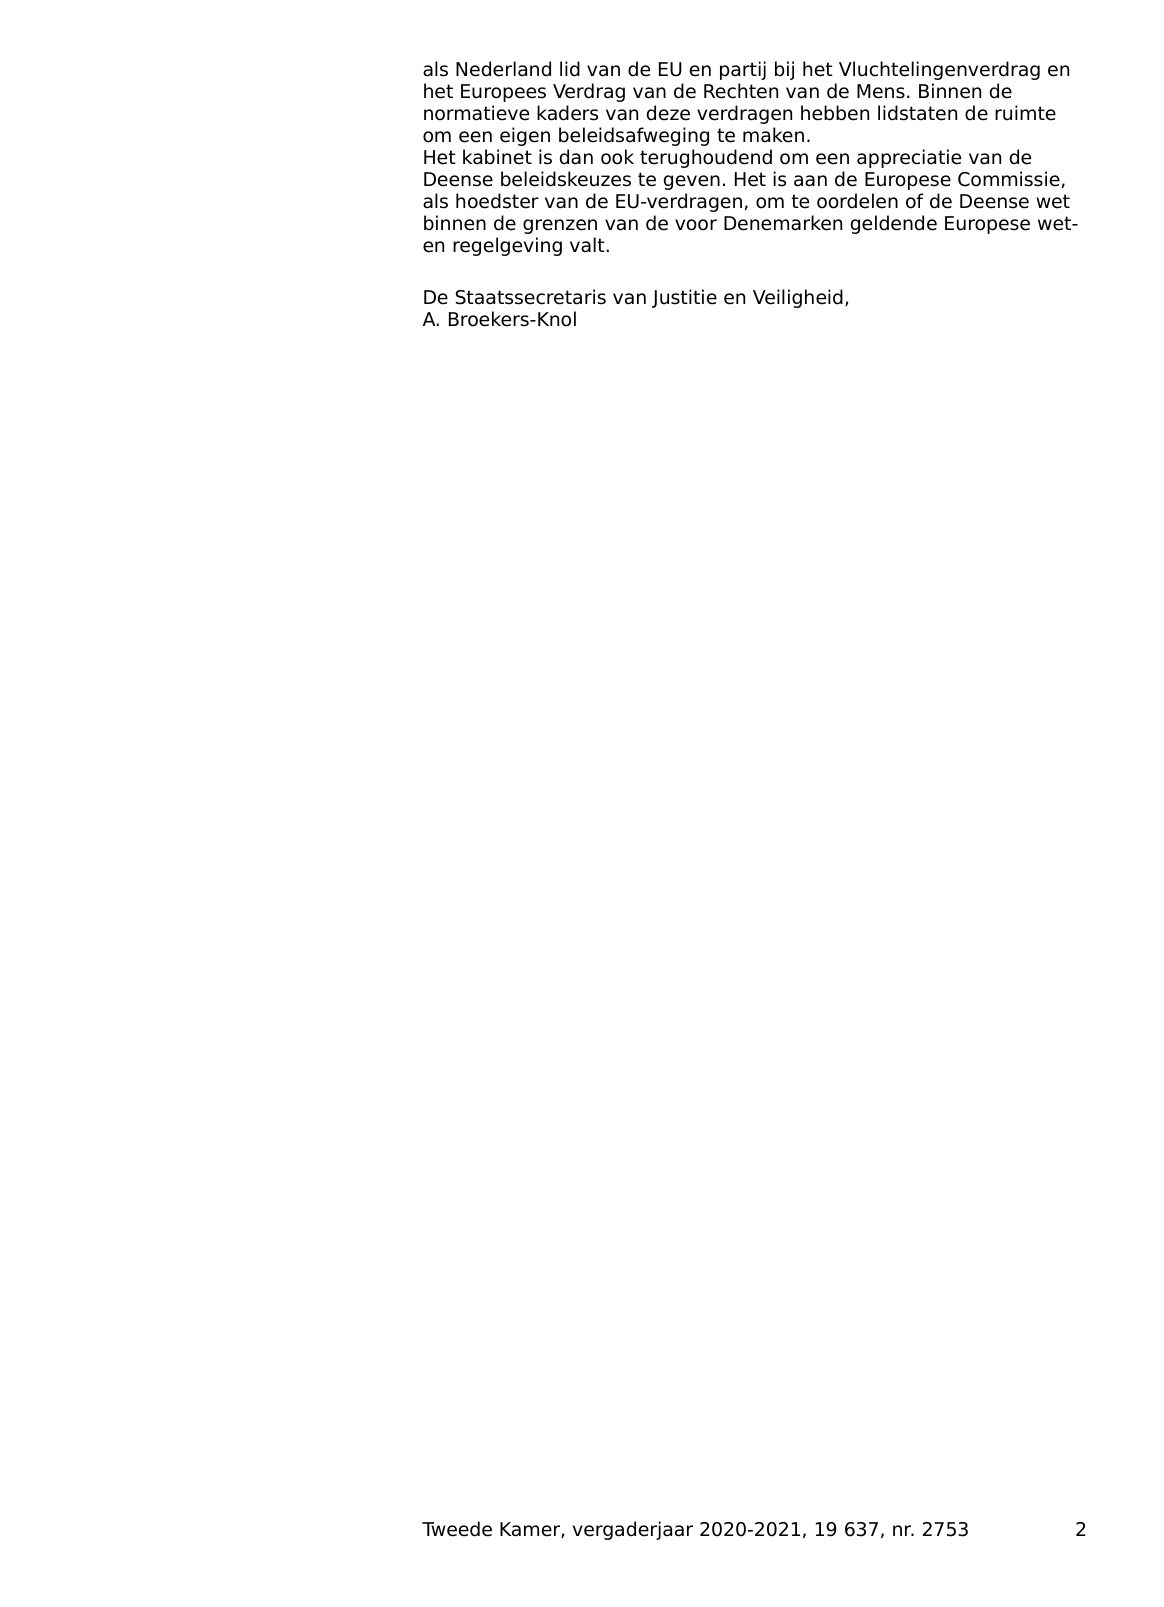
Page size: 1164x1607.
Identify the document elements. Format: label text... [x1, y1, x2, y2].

text Het kabinet is dan ook terughoudend om een appreciatie van de Deense beleidskeuzes te geven. Het is aan de Europese Commissie, als hoedster van de EU-verdragen, om te oordelen of de Deense wet binnen de grenzen van de voor Denemarken geldende Europese wet- en regelgeving valt. [422, 147, 1087, 257]
text De Staatssecretaris van Justitie en Veiligheid, A. Broekers-Knol [422, 287, 1087, 331]
text als Nederland lid van de EU en partij bij het Vluchtelingenverdrag en het Europees Verdrag van de Rechten van de Mens. Binnen de normatieve kaders van deze verdragen hebben lidstaten de ruimte om een eigen beleidsafweging te maken. [422, 59, 1087, 147]
